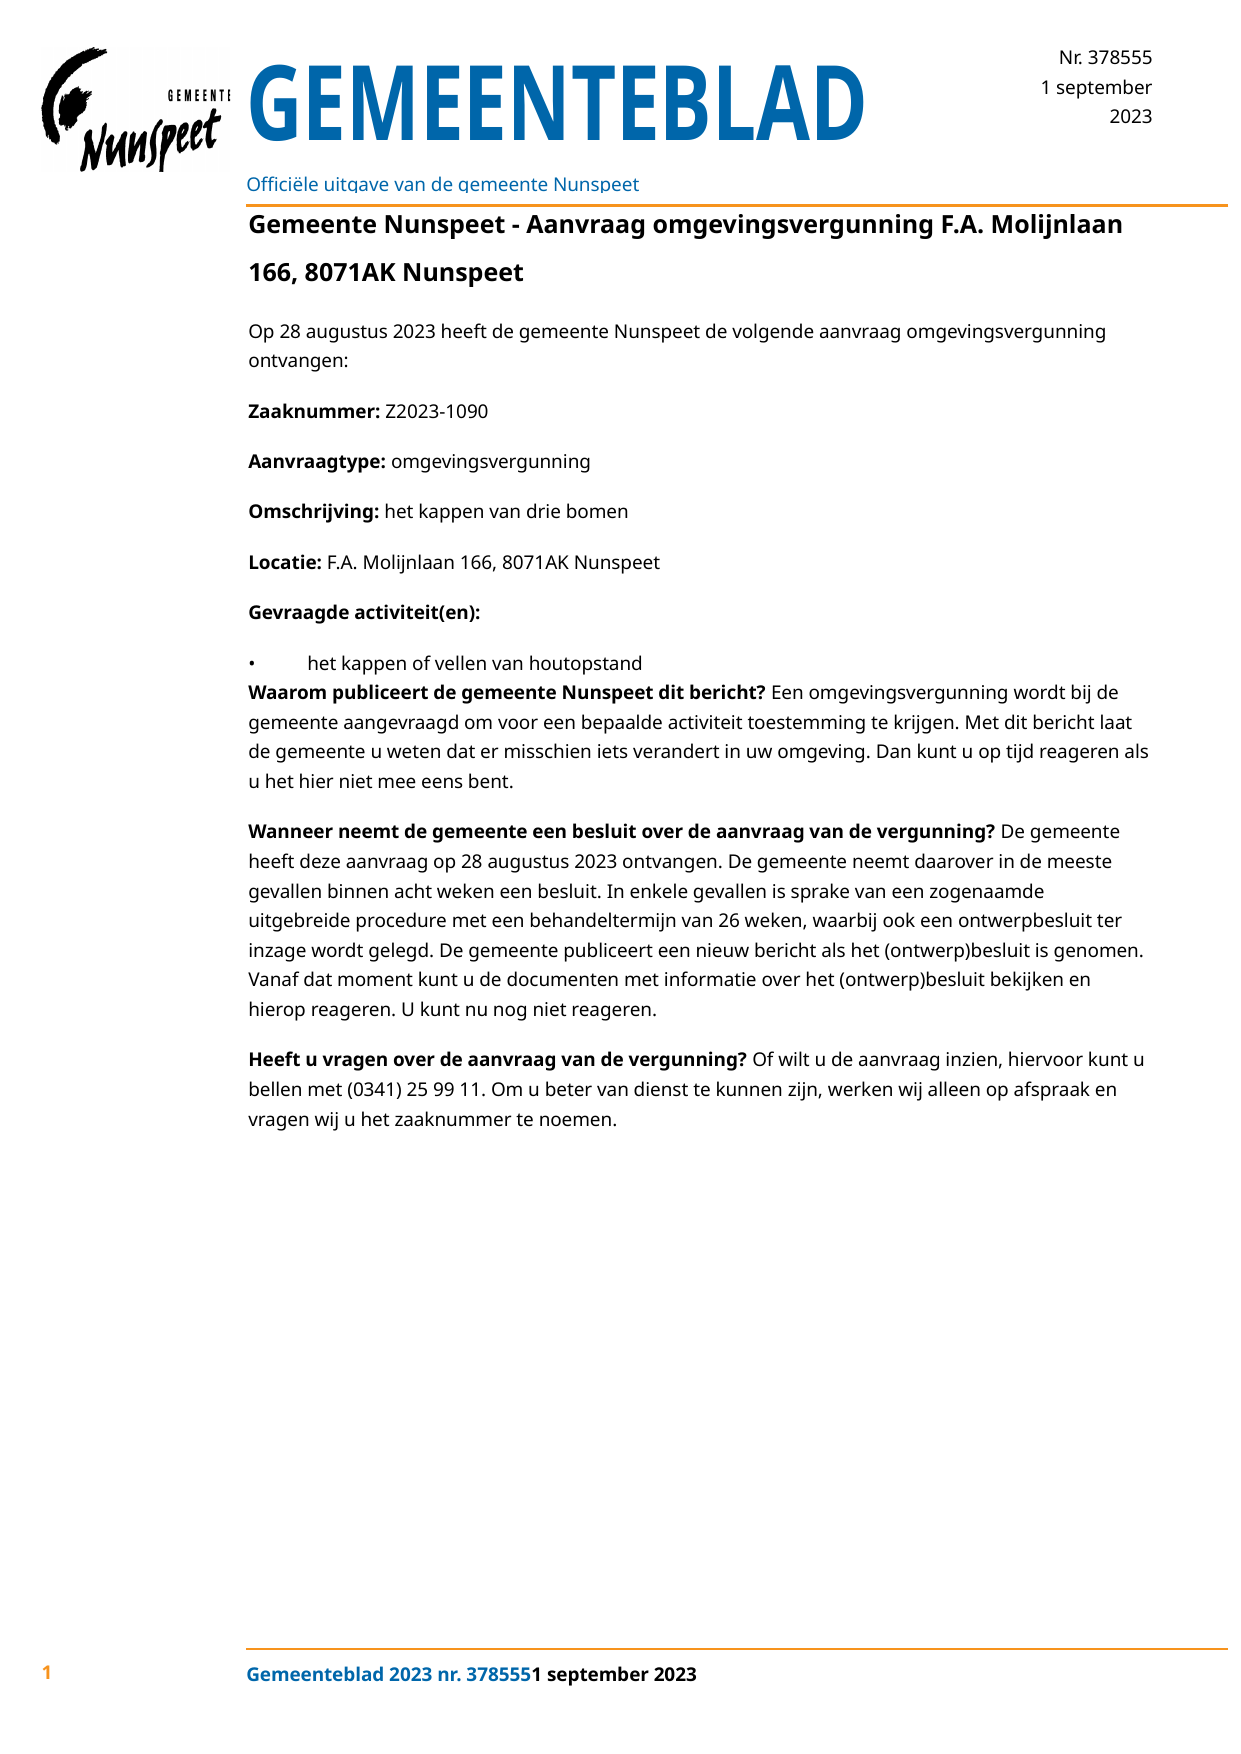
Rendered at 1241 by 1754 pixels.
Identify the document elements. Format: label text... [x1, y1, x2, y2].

text Zaaknummer: Z2023-1090 [248, 398, 1152, 424]
text Waarom publiceert de gemeente Nunspeet dit bericht? Een omgevingsvergunning wordt bij de gemeente aangevraagd om voor een bepaalde activiteit toestemming te krijgen. Met dit bericht laat de gemeente u weten dat er misschien iets verandert in uw omgeving. Dan kunt u op tijd reageren als u het hier niet mee eens bent. [248, 679, 1152, 794]
text Locatie: F.A. Molijnlaan 166, 8071AK Nunspeet [248, 549, 1152, 575]
text Op 28 augustus 2023 heeft de gemeente Nunspeet de volgende aanvraag omgevingsvergunning ontvangen: [248, 318, 1152, 373]
text Gemeente Nunspeet - Aanvraag omgevingsvergunning F.A. Molijnlaan 166, 8071AK Nunspeet [248, 207, 1152, 288]
text Aanvraagtype: omgevingsvergunning [248, 448, 1152, 474]
text Omschrijving: het kappen van drie bomen [248, 499, 1152, 524]
picture [41, 47, 231, 172]
text Heeft u vragen over de aanvraag van de vergunning? Of wilt u de aanvraag inzien, hiervoor kunt u bellen met (0341) 25 99 11. Om u beter van dienst te kunnen zijn, werken wij alleen op afspraak en vragen wij u het zaaknummer te noemen. [248, 1047, 1152, 1132]
list het kappen of vellen van houtopstand [248, 650, 1152, 676]
text Gevraagde activiteit(en): [248, 599, 1152, 625]
text Wanneer neemt de gemeente een besluit over de aanvraag van de vergunning? De gemeente heeft deze aanvraag op 28 augustus 2023 ontvangen. De gemeente neemt daarover in de meeste gevallen binnen acht weken een besluit. In enkele gevallen is sprake van een zogenaamde uitgebreide procedure met een behandeltermijn van 26 weken, waarbij ook een ontwerpbesluit ter inzage wordt gelegd. De gemeente publiceert een nieuw bericht als het (ontwerp)besluit is genomen. Vanaf dat moment kunt u de documenten met informatie over het (ontwerp)besluit bekijken en hierop reageren. U kunt nu nog niet reageren. [248, 819, 1152, 1022]
